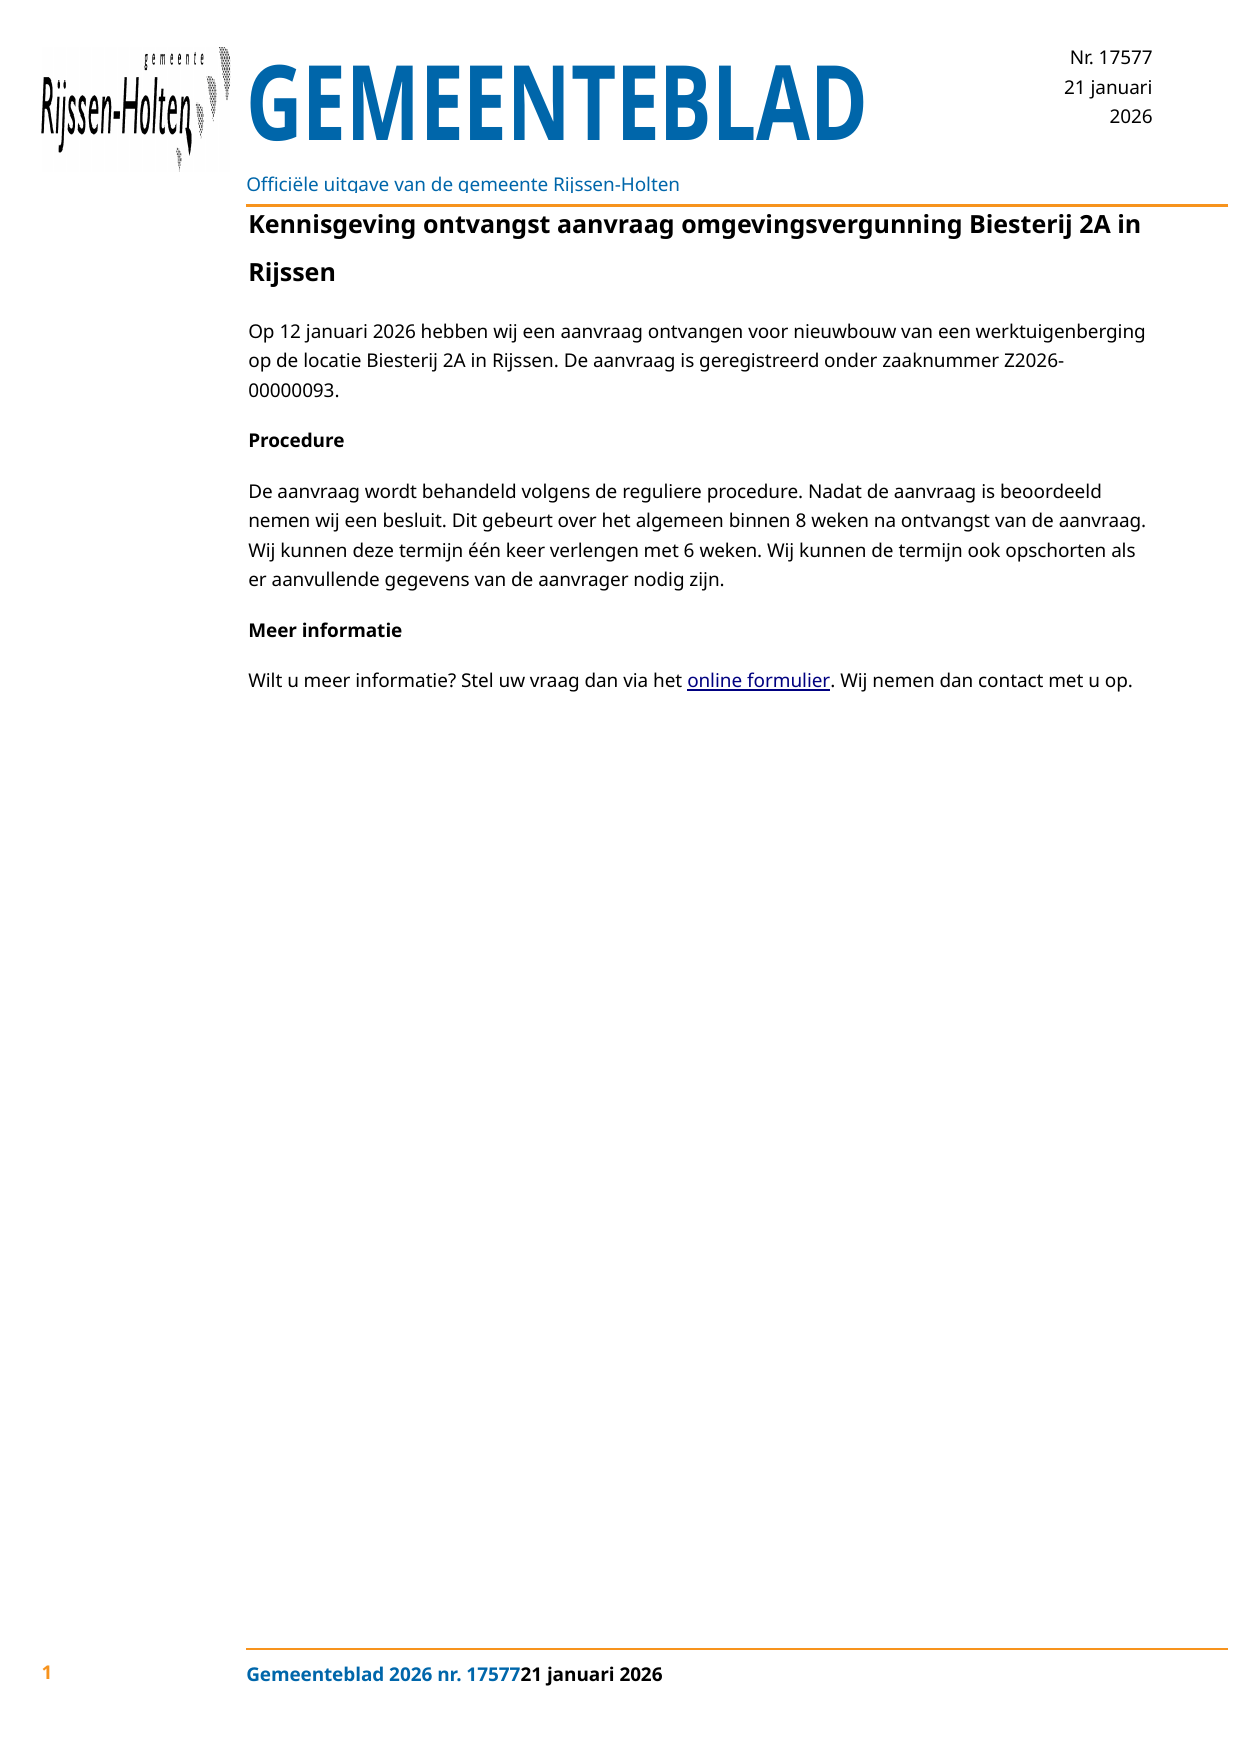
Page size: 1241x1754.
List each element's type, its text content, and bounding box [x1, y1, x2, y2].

text Meer informatie [248, 617, 1152, 643]
text De aanvraag wordt behandeld volgens de reguliere procedure. Nadat de aanvraag is beoordeeld nemen wij een besluit. Dit gebeurt over het algemeen binnen 8 weken na ontvangst van de aanvraag. Wij kunnen deze termijn één keer verlengen met 6 weken. Wij kunnen de termijn ook opschorten als er aanvullende gegevens van de aanvrager nodig zijn. [248, 478, 1152, 592]
text Kennisgeving ontvangst aanvraag omgevingsvergunning Biesterij 2A in Rijssen [248, 207, 1152, 288]
text Op 12 januari 2026 hebben wij een aanvraag ontvangen voor nieuwbouw van een werktuigenberging op de locatie Biesterij 2A in Rijssen. De aanvraag is geregistreerd onder zaaknummer Z2026-00000093. [248, 318, 1152, 403]
text Wilt u meer informatie? Stel uw vraag dan via het online formulier. Wij nemen dan contact met u op. [248, 667, 1152, 693]
text Procedure [248, 427, 1152, 453]
picture [41, 47, 231, 172]
